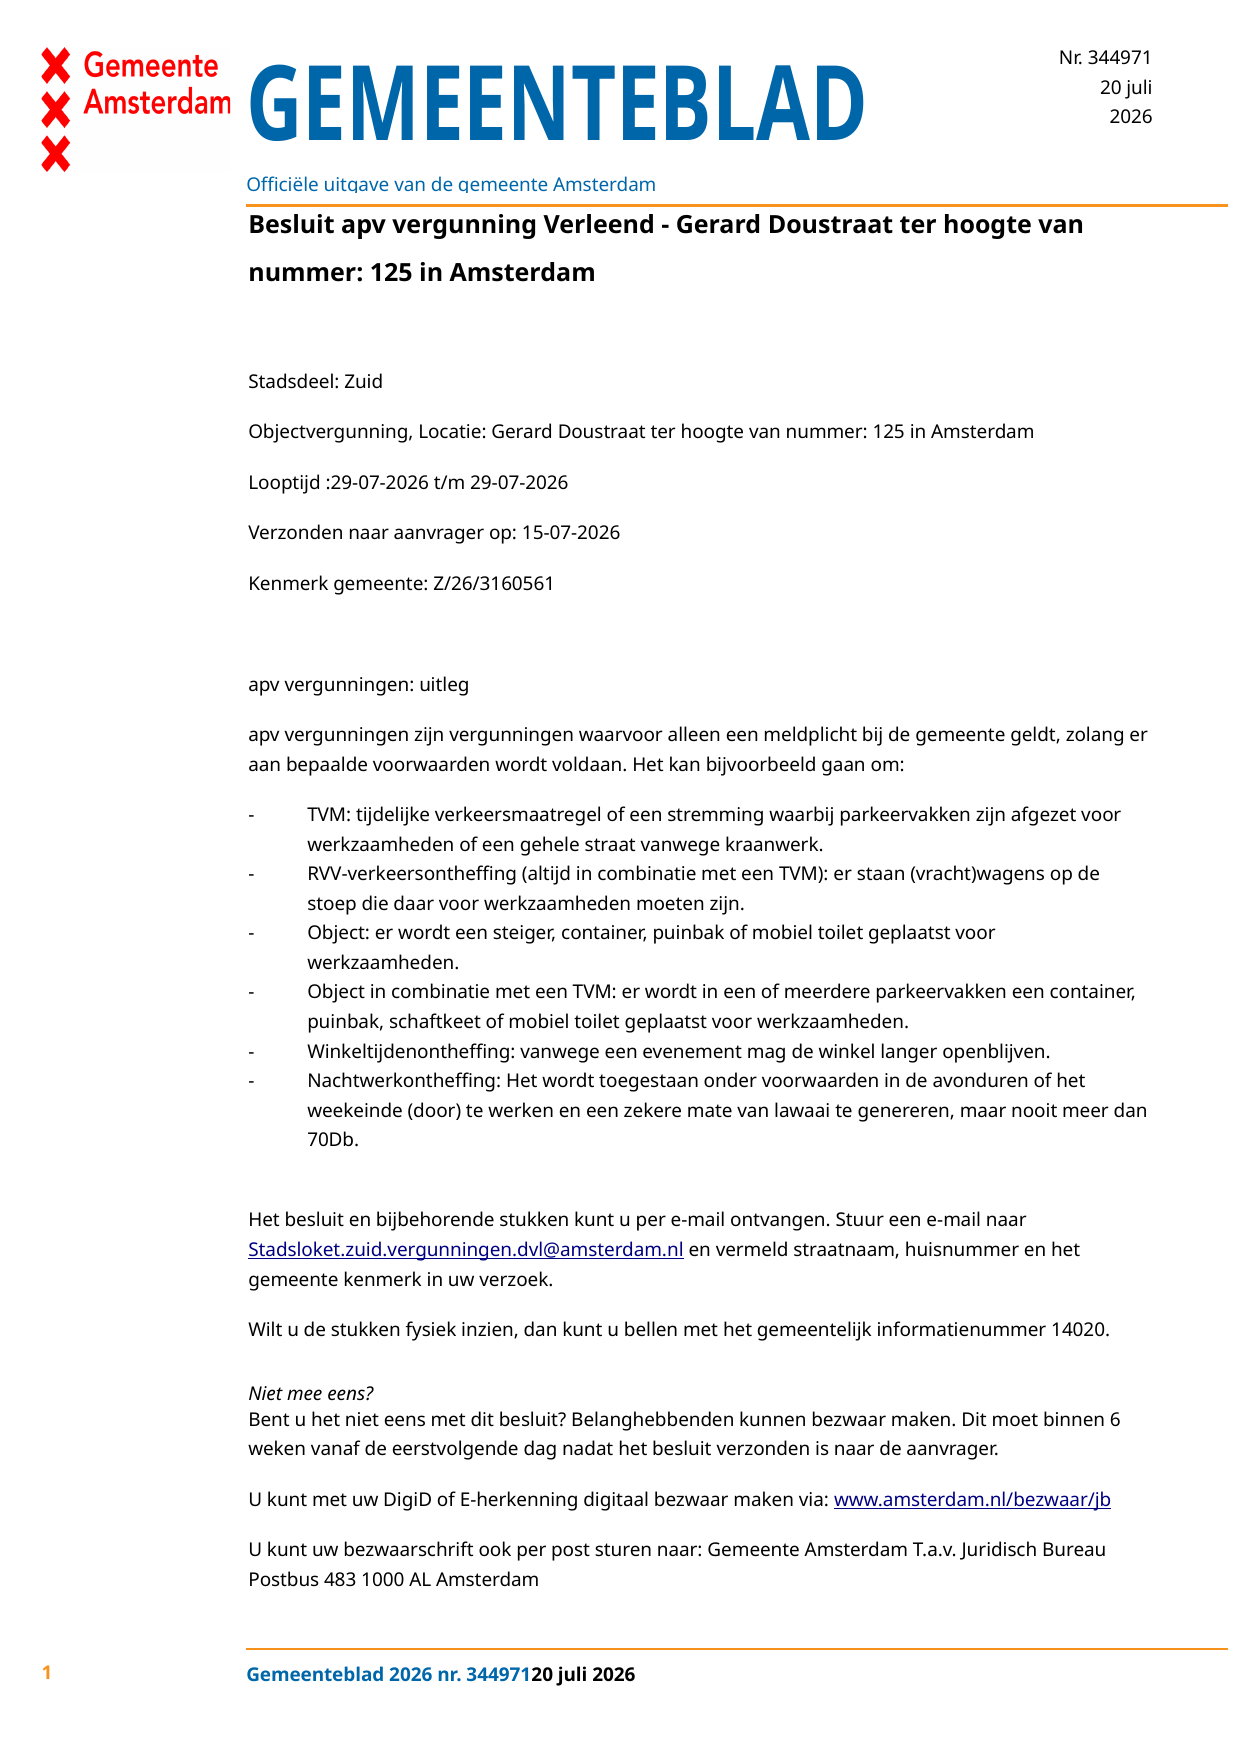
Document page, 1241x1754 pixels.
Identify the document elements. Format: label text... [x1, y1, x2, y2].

list Object in combinatie met een TVM: er wordt in een of meerdere parkeervakken een container, puinbak, schaftkeet of mobiel toilet geplaatst voor werkzaamheden. [248, 979, 1152, 1034]
text Niet mee eens? [248, 1380, 1152, 1406]
text Wilt u de stukken fysiek inzien, dan kunt u bellen met het gemeentelijk informatienummer 14020. [248, 1316, 1152, 1342]
text Stadsdeel: Zuid [248, 368, 1152, 394]
text Looptijd :29-07-2026 t/m 29-07-2026 [248, 469, 1152, 495]
text apv vergunningen: uitleg [248, 671, 1152, 697]
list Winkeltijdenontheffing: vanwege een evenement mag de winkel langer openblijven. [248, 1038, 1152, 1064]
text U kunt met uw DigiD of E-herkenning digitaal bezwaar maken via: www.amsterdam.nl/bezwaar/jb [248, 1486, 1152, 1512]
text Besluit apv vergunning Verleend - Gerard Doustraat ter hoogte van nummer: 125 in Amsterdam [248, 207, 1152, 288]
picture [41, 47, 231, 172]
list RVV-verkeersontheffing (altijd in combinatie met een TVM): er staan (vracht)wagens op de stoep die daar voor werkzaamheden moeten zijn. [248, 860, 1152, 916]
text Objectvergunning, Locatie: Gerard Doustraat ter hoogte van nummer: 125 in Amsterdam [248, 419, 1152, 444]
text Bent u het niet eens met dit besluit? Belanghebbenden kunnen bezwaar maken. Dit moet binnen 6 weken vanaf de eerstvolgende dag nadat het besluit verzonden is naar de aanvrager. [248, 1406, 1152, 1461]
text Verzonden naar aanvrager op: 15-07-2026 [248, 519, 1152, 545]
list Nachtwerkontheffing: Het wordt toegestaan onder voorwaarden in de avonduren of het weekeinde (door) te werken en een zekere mate van lawaai te genereren, maar nooit meer dan 70Db. [248, 1067, 1152, 1152]
text Kenmerk gemeente: Z/26/3160561 [248, 570, 1152, 596]
list TVM: tijdelijke verkeersmaatregel of een stremming waarbij parkeervakken zijn afgezet voor werkzaamheden of een gehele straat vanwege kraanwerk. [248, 801, 1152, 857]
text U kunt uw bezwaarschrift ook per post sturen naar: Gemeente Amsterdam T.a.v. Juridisch Bureau Postbus 483 1000 AL Amsterdam [248, 1536, 1152, 1592]
text apv vergunningen zijn vergunningen waarvoor alleen een meldplicht bij de gemeente geldt, zolang er aan bepaalde voorwaarden wordt voldaan. Het kan bijvoorbeeld gaan om: [248, 721, 1152, 777]
text Het besluit en bijbehorende stukken kunt u per e-mail ontvangen. Stuur een e-mail naar Stadsloket.zuid.vergunningen.dvl@amsterdam.nl en vermeld straatnaam, huisnummer en het gemeente kenmerk in uw verzoek. [248, 1207, 1152, 1292]
list Object: er wordt een steiger, container, puinbak of mobiel toilet geplaatst voor werkzaamheden. [248, 919, 1152, 975]
